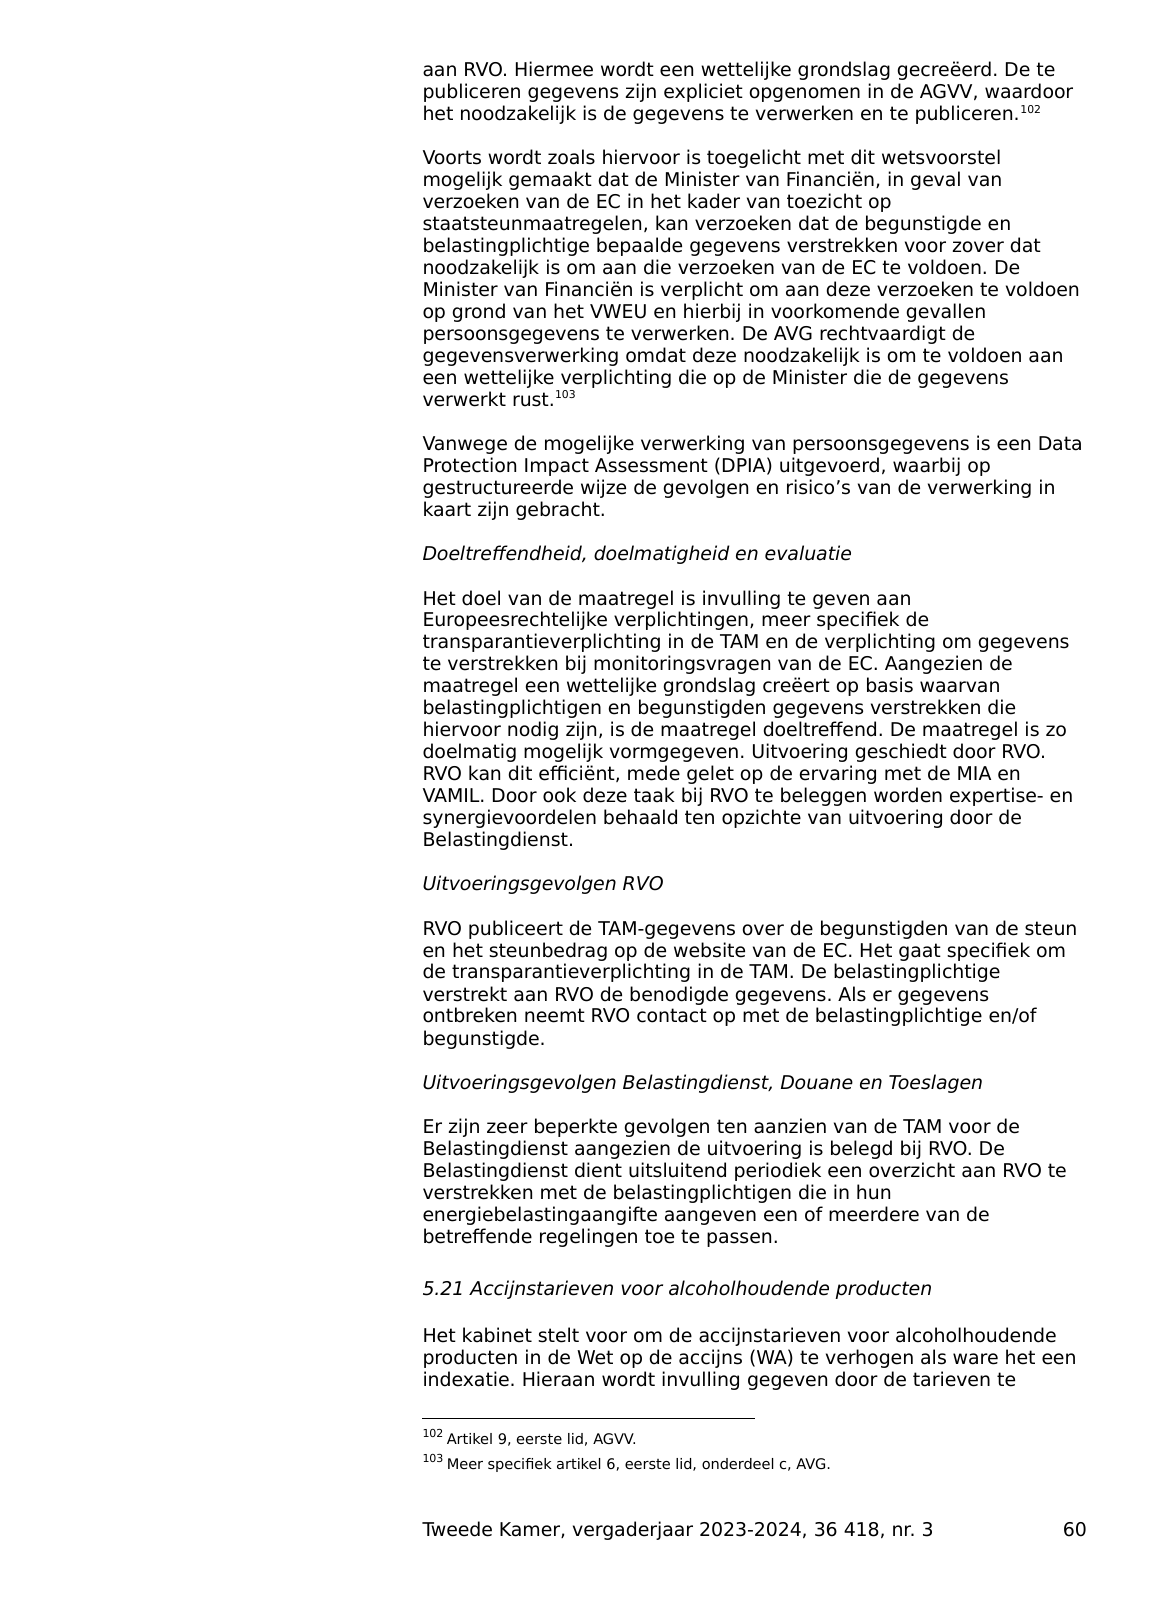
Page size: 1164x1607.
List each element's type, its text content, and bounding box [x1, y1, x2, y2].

text Voorts wordt zoals hiervoor is toegelicht met dit wetsvoorstel mogelijk gemaakt dat de Minister van Financiën, in geval van verzoeken van de EC in het kader van toezicht op staatsteunmaatregelen, kan verzoeken dat de begunstigde en belastingplichtige bepaalde gegevens verstrekken voor zover dat noodzakelijk is om aan die verzoeken van de EC te voldoen. De Minister van Financiën is verplicht om aan deze verzoeken te voldoen op grond van het VWEU en hierbij in voorkomende gevallen persoonsgegevens te verwerken. De AVG rechtvaardigt de gegevensverwerking omdat deze noodzakelijk is om te voldoen aan een wettelijke verplichting die op de Minister die de gegevens verwerkt rust. [422, 147, 1087, 411]
text aan RVO. Hiermee wordt een wettelijke grondslag gecreëerd. De te publiceren gegevens zijn expliciet opgenomen in de AGVV, waardoor het noodzakelijk is de gegevens te verwerken en te publiceren. [422, 59, 1087, 125]
text Het kabinet stelt voor om de accijnstarieven voor alcoholhoudende producten in de Wet op de accijns (WA) te verhogen als ware het een indexatie. Hieraan wordt invulling gegeven door de tarieven te [422, 1324, 1087, 1391]
text Vanwege de mogelijke verwerking van persoonsgegevens is een Data Protection Impact Assessment (DPIA) uitgevoerd, waarbij op gestructureerde wijze de gevolgen en risico’s van de verwerking in kaart zijn gebracht. [422, 433, 1087, 521]
subtitle Uitvoeringsgevolgen RVO [422, 873, 1087, 895]
subtitle Uitvoeringsgevolgen Belastingdienst, Douane en Toeslagen [422, 1072, 1087, 1093]
text Meer specifiek artikel 6, eerste lid, onderdeel c, AVG. [422, 1452, 1087, 1474]
subtitle Doeltreffendheid, doelmatigheid en evaluatie [422, 543, 1087, 565]
text RVO publiceert de TAM-gegevens over de begunstigden van de steun en het steunbedrag op de website van de EC. Het gaat specifiek om de transparantieverplichting in de TAM. De belastingplichtige verstrekt aan RVO de benodigde gegevens. Als er gegevens ontbreken neemt RVO contact op met de belastingplichtige en/of begunstigde. [422, 917, 1087, 1049]
text Artikel 9, eerste lid, AGVV. [422, 1427, 1087, 1449]
text Het doel van de maatregel is invulling te geven aan Europeesrechtelijke verplichtingen, meer specifiek de transparantieverplichting in de TAM en de verplichting om gegevens te verstrekken bij monitoringsvragen van de EC. Aangezien de maatregel een wettelijke grondslag creëert op basis waarvan belastingplichtigen en begunstigden gegevens verstrekken die hiervoor nodig zijn, is de maatregel doeltreffend. De maatregel is zo doelmatig mogelijk vormgegeven. Uitvoering geschiedt door RVO. RVO kan dit efficiënt, mede gelet op de ervaring met de MIA en VAMIL. Door ook deze taak bij RVO te beleggen worden expertise- en synergievoordelen behaald ten opzichte van uitvoering door de Belastingdienst. [422, 587, 1087, 851]
subtitle 5.21 Accijnstarieven voor alcoholhoudende producten [422, 1278, 1087, 1299]
text Er zijn zeer beperkte gevolgen ten aanzien van de TAM voor de Belastingdienst aangezien de uitvoering is belegd bij RVO. De Belastingdienst dient uitsluitend periodiek een overzicht aan RVO te verstrekken met de belastingplichtigen die in hun energiebelastingaangifte aangeven een of meerdere van de betreffende regelingen toe te passen. [422, 1116, 1087, 1248]
